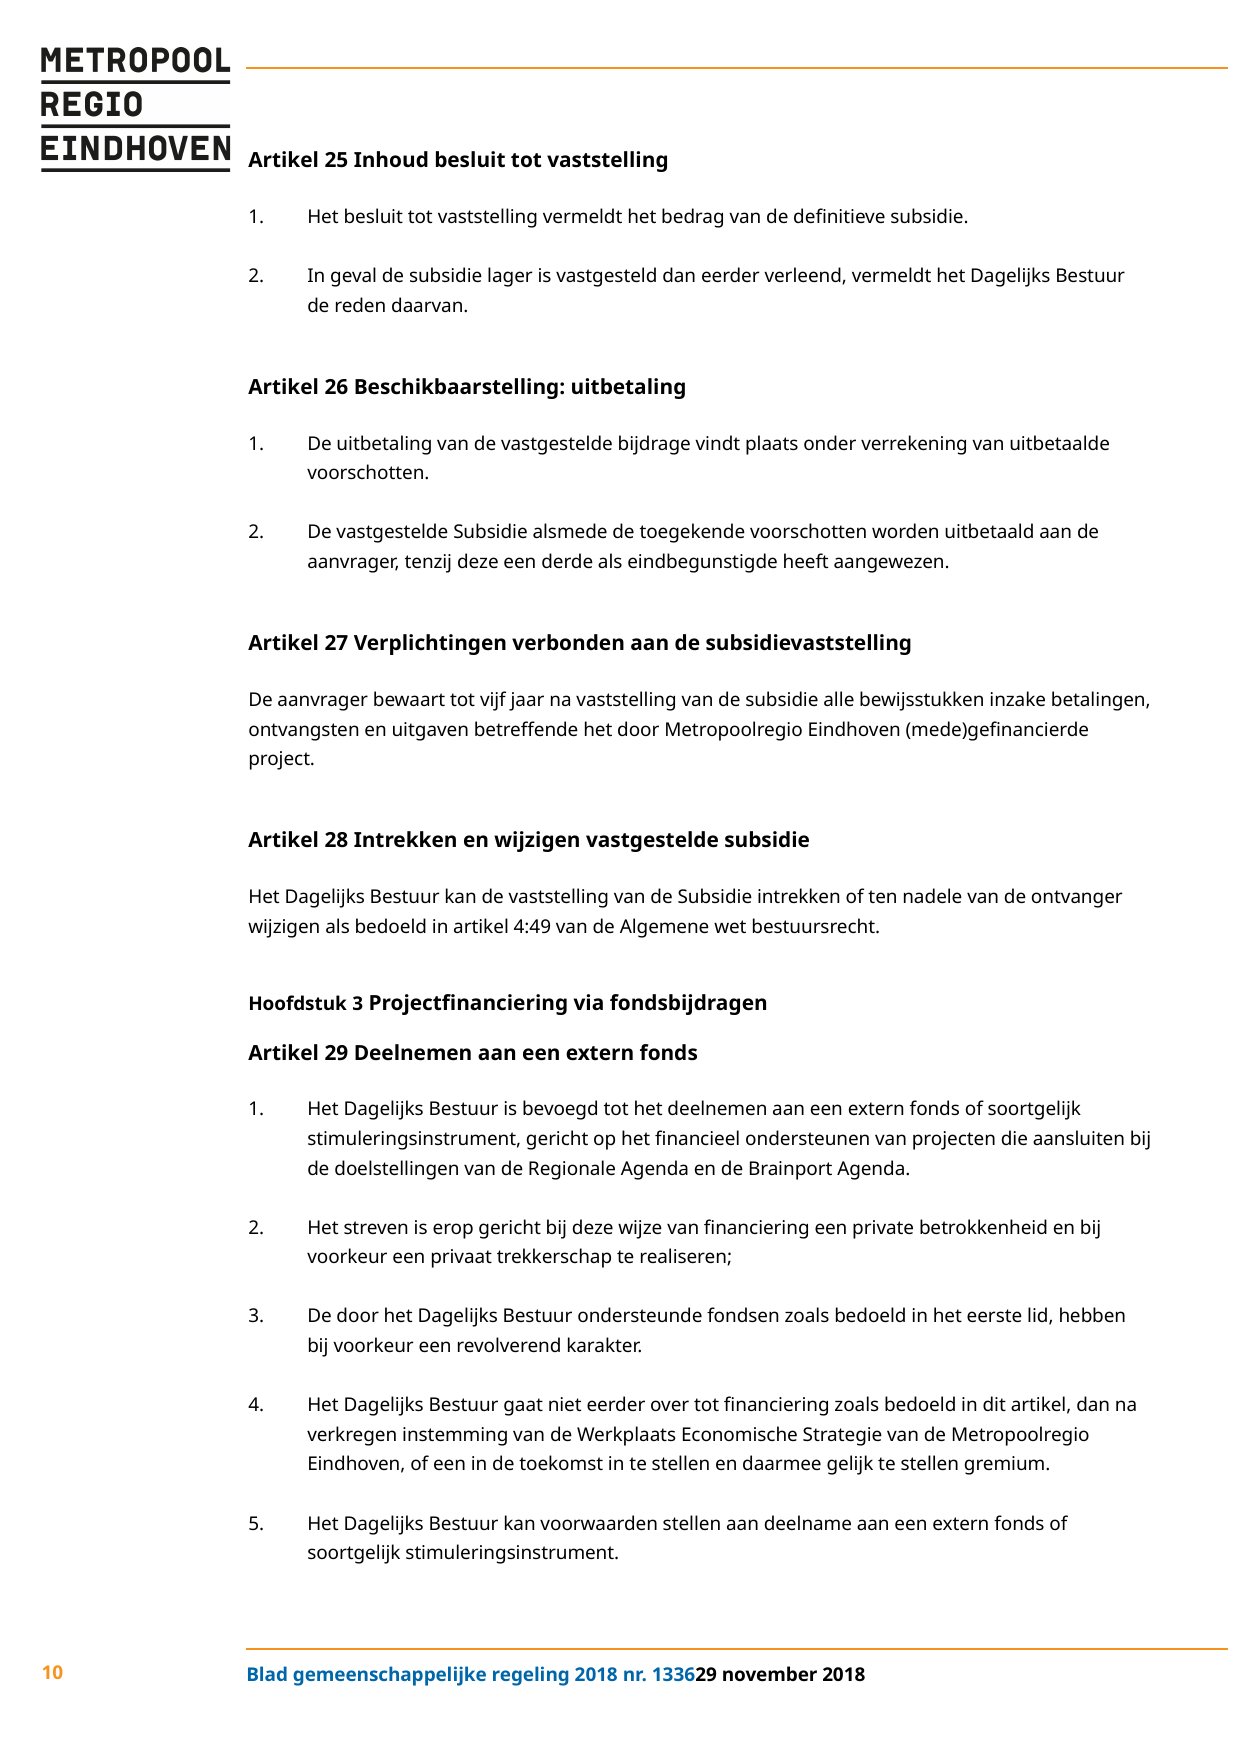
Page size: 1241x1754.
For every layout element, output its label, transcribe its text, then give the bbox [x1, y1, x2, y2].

text Artikel 25 Inhoud besluit tot vaststelling [248, 145, 1152, 174]
list Het Dagelijks Bestuur kan voorwaarden stellen aan deelname aan een extern fonds of soortgelijk stimuleringsinstrument. [248, 1510, 1152, 1565]
text Hoofdstuk 3 Projectfinanciering via fondsbijdragen [248, 988, 1152, 1017]
list In geval de subsidie lager is vastgesteld dan eerder verleend, vermeldt het Dagelijks Bestuur de reden daarvan. [248, 262, 1152, 318]
text Artikel 27 Verplichtingen verbonden aan de subsidievaststelling [248, 628, 1152, 657]
list Het Dagelijks Bestuur is bevoegd tot het deelnemen aan een extern fonds of soortgelijk stimuleringsinstrument, gericht op het financieel ondersteunen van projecten die aansluiten bij de doelstellingen van de Regionale Agenda en de Brainport Agenda. [248, 1096, 1152, 1181]
picture [41, 47, 231, 172]
list De door het Dagelijks Bestuur ondersteunde fondsen zoals bedoeld in het eerste lid, hebben bij voorkeur een revolverend karakter. [248, 1303, 1152, 1358]
list De vastgestelde Subsidie alsmede de toegekende voorschotten worden uitbetaald aan de aanvrager, tenzij deze een derde als eindbegunstigde heeft aangewezen. [248, 519, 1152, 574]
text De aanvrager bewaart tot vijf jaar na vaststelling van de subsidie alle bewijsstukken inzake betalingen, ontvangsten en uitgaven betreffende het door Metropoolregio Eindhoven (mede)gefinancierde project. [248, 686, 1152, 771]
list De uitbetaling van de vastgestelde bijdrage vindt plaats onder verrekening van uitbetaalde voorschotten. [248, 430, 1152, 485]
list Het Dagelijks Bestuur gaat niet eerder over tot financiering zoals bedoeld in dit artikel, dan na verkregen instemming van de Werkplaats Economische Strategie van de Metropoolregio Eindhoven, of een in de toekomst in te stellen en daarmee gelijk te stellen gremium. [248, 1391, 1152, 1476]
text Artikel 28 Intrekken en wijzigen vastgestelde subsidie [248, 826, 1152, 854]
list Het besluit tot vaststelling vermeldt het bedrag van de definitieve subsidie. [248, 203, 1152, 229]
text Artikel 29 Deelnemen aan een extern fonds [248, 1038, 1152, 1066]
text Artikel 26 Beschikbaarstelling: uitbetaling [248, 372, 1152, 400]
list Het streven is erop gericht bij deze wijze van financiering een private betrokkenheid en bij voorkeur een privaat trekkerschap te realiseren; [248, 1214, 1152, 1269]
text Het Dagelijks Bestuur kan de vaststelling van de Subsidie intrekken of ten nadele van de ontvanger wijzigen als bedoeld in artikel 4:49 van de Algemene wet bestuursrecht. [248, 883, 1152, 939]
